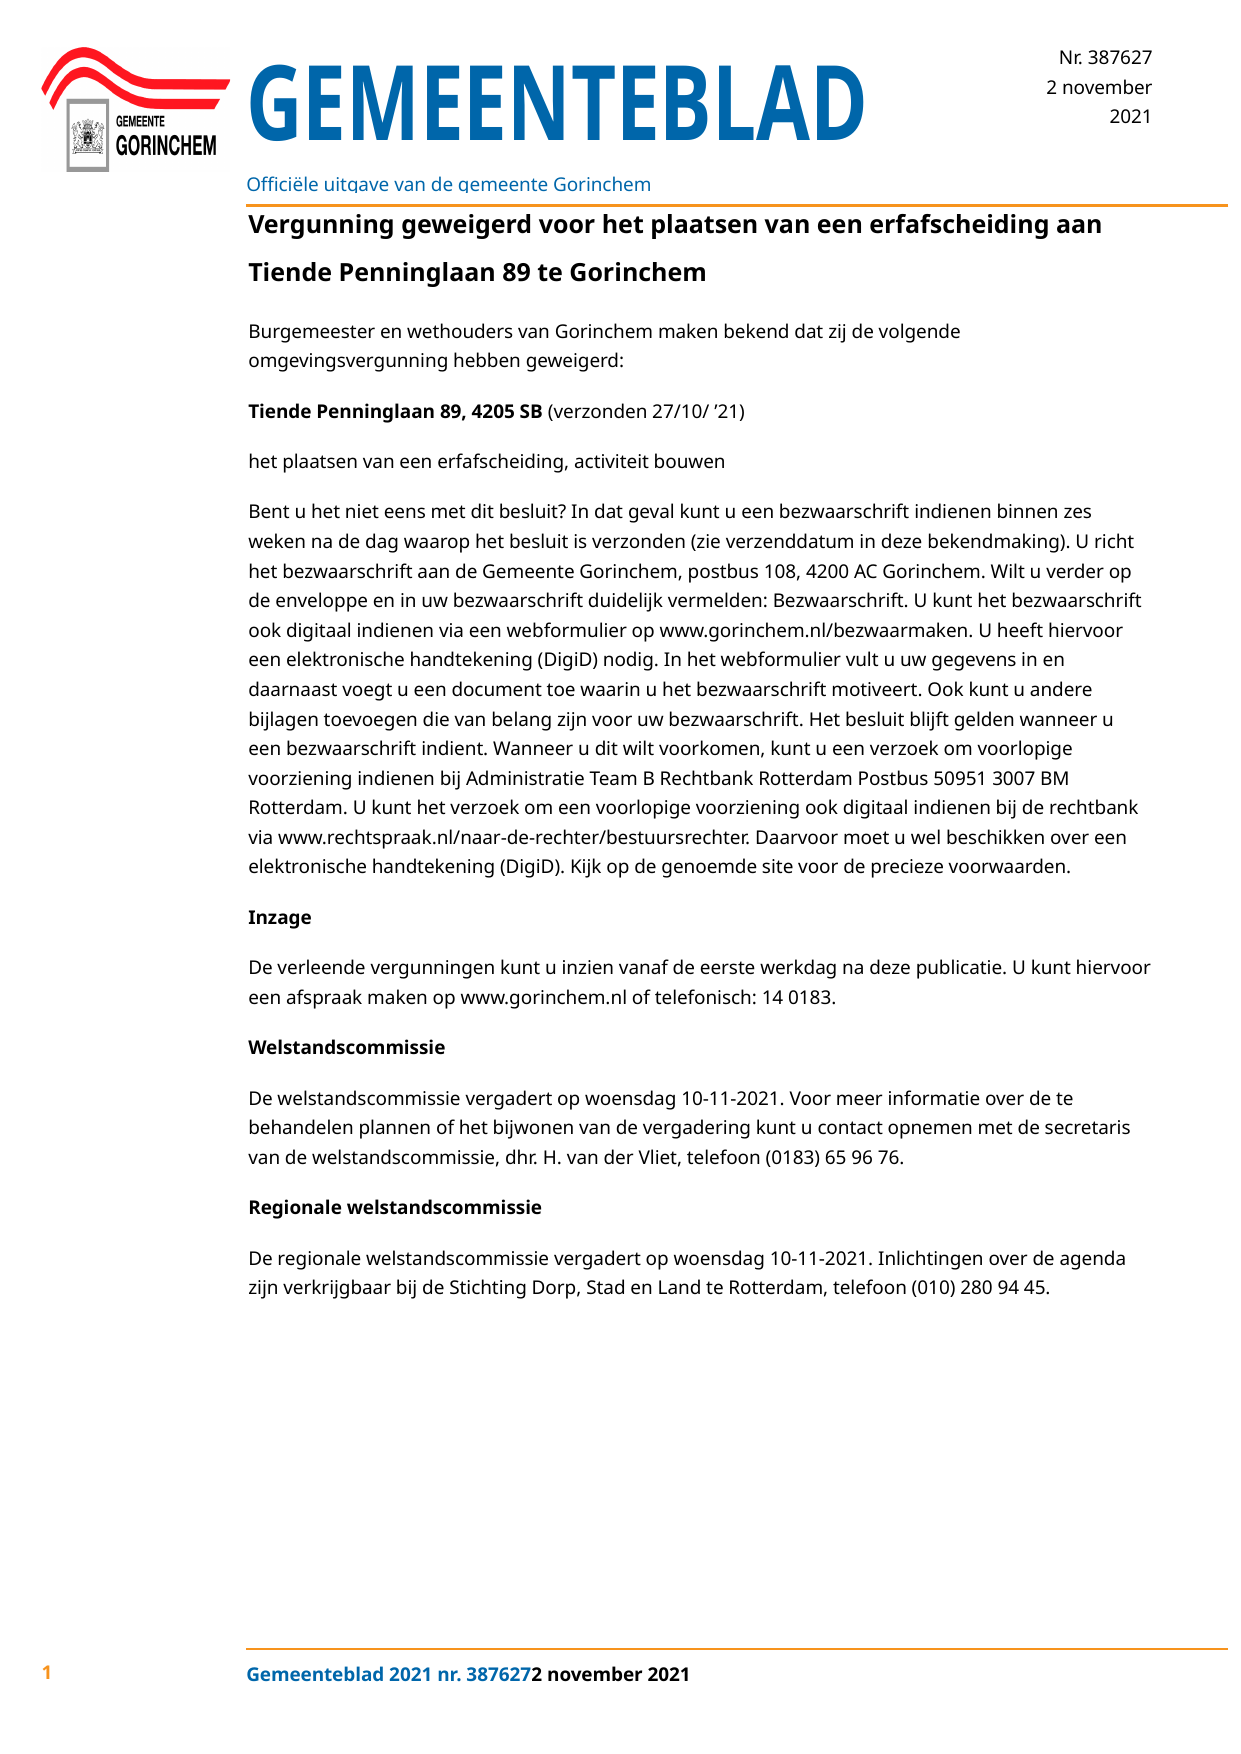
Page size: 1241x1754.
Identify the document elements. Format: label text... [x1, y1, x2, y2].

text De regionale welstandscommissie vergadert op woensdag 10-11-2021. Inlichtingen over de agenda zijn verkrijgbaar bij de Stichting Dorp, Stad en Land te Rotterdam, telefoon (010) 280 94 45. [248, 1245, 1152, 1300]
text Inzage [248, 904, 1152, 930]
text De verleende vergunningen kunt u inzien vanaf de eerste werkdag na deze publicatie. U kunt hiervoor een afspraak maken op www.gorinchem.nl of telefonisch: 14 0183. [248, 954, 1152, 1010]
text Vergunning geweigerd voor het plaatsen van een erfafscheiding aan Tiende Penninglaan 89 te Gorinchem [248, 207, 1152, 288]
text Tiende Penninglaan 89, 4205 SB (verzonden 27/10/ ’21) [248, 398, 1152, 424]
text Burgemeester en wethouders van Gorinchem maken bekend dat zij de volgende omgevingsvergunning hebben geweigerd: [248, 318, 1152, 373]
text Regionale welstandscommissie [248, 1194, 1152, 1220]
text Bent u het niet eens met dit besluit? In dat geval kunt u een bezwaarschrift indienen binnen zes weken na de dag waarop het besluit is verzonden (zie verzenddatum in deze bekendmaking). U richt het bezwaarschrift aan de Gemeente Gorinchem, postbus 108, 4200 AC Gorinchem. Wilt u verder op de enveloppe en in uw bezwaarschrift duidelijk vermelden: Bezwaarschrift. U kunt het bezwaarschrift ook digitaal indienen via een webformulier op www.gorinchem.nl/bezwaarmaken. U heeft hiervoor een elektronische handtekening (DigiD) nodig. In het webformulier vult u uw gegevens in en daarnaast voegt u een document toe waarin u het bezwaarschrift motiveert. Ook kunt u andere bijlagen toevoegen die van belang zijn voor uw bezwaarschrift. Het besluit blijft gelden wanneer u een bezwaarschrift indient. Wanneer u dit wilt voorkomen, kunt u een verzoek om voorlopige voorziening indienen bij Administratie Team B Rechtbank Rotterdam Postbus 50951 3007 BM Rotterdam. U kunt het verzoek om een voorlopige voorziening ook digitaal indienen bij de rechtbank via www.rechtspraak.nl/naar-de-rechter/bestuursrechter. Daarvoor moet u wel beschikken over een elektronische handtekening (DigiD). Kijk op de genoemde site voor de precieze voorwaarden. [248, 499, 1152, 879]
text Welstandscommissie [248, 1034, 1152, 1060]
text De welstandscommissie vergadert op woensdag 10-11-2021. Voor meer informatie over de te behandelen plannen of het bijwonen van de vergadering kunt u contact opnemen met de secretaris van de welstandscommissie, dhr. H. van der Vliet, telefoon (0183) 65 96 76. [248, 1085, 1152, 1170]
text het plaatsen van een erfafscheiding, activiteit bouwen [248, 448, 1152, 474]
picture [41, 47, 231, 172]
